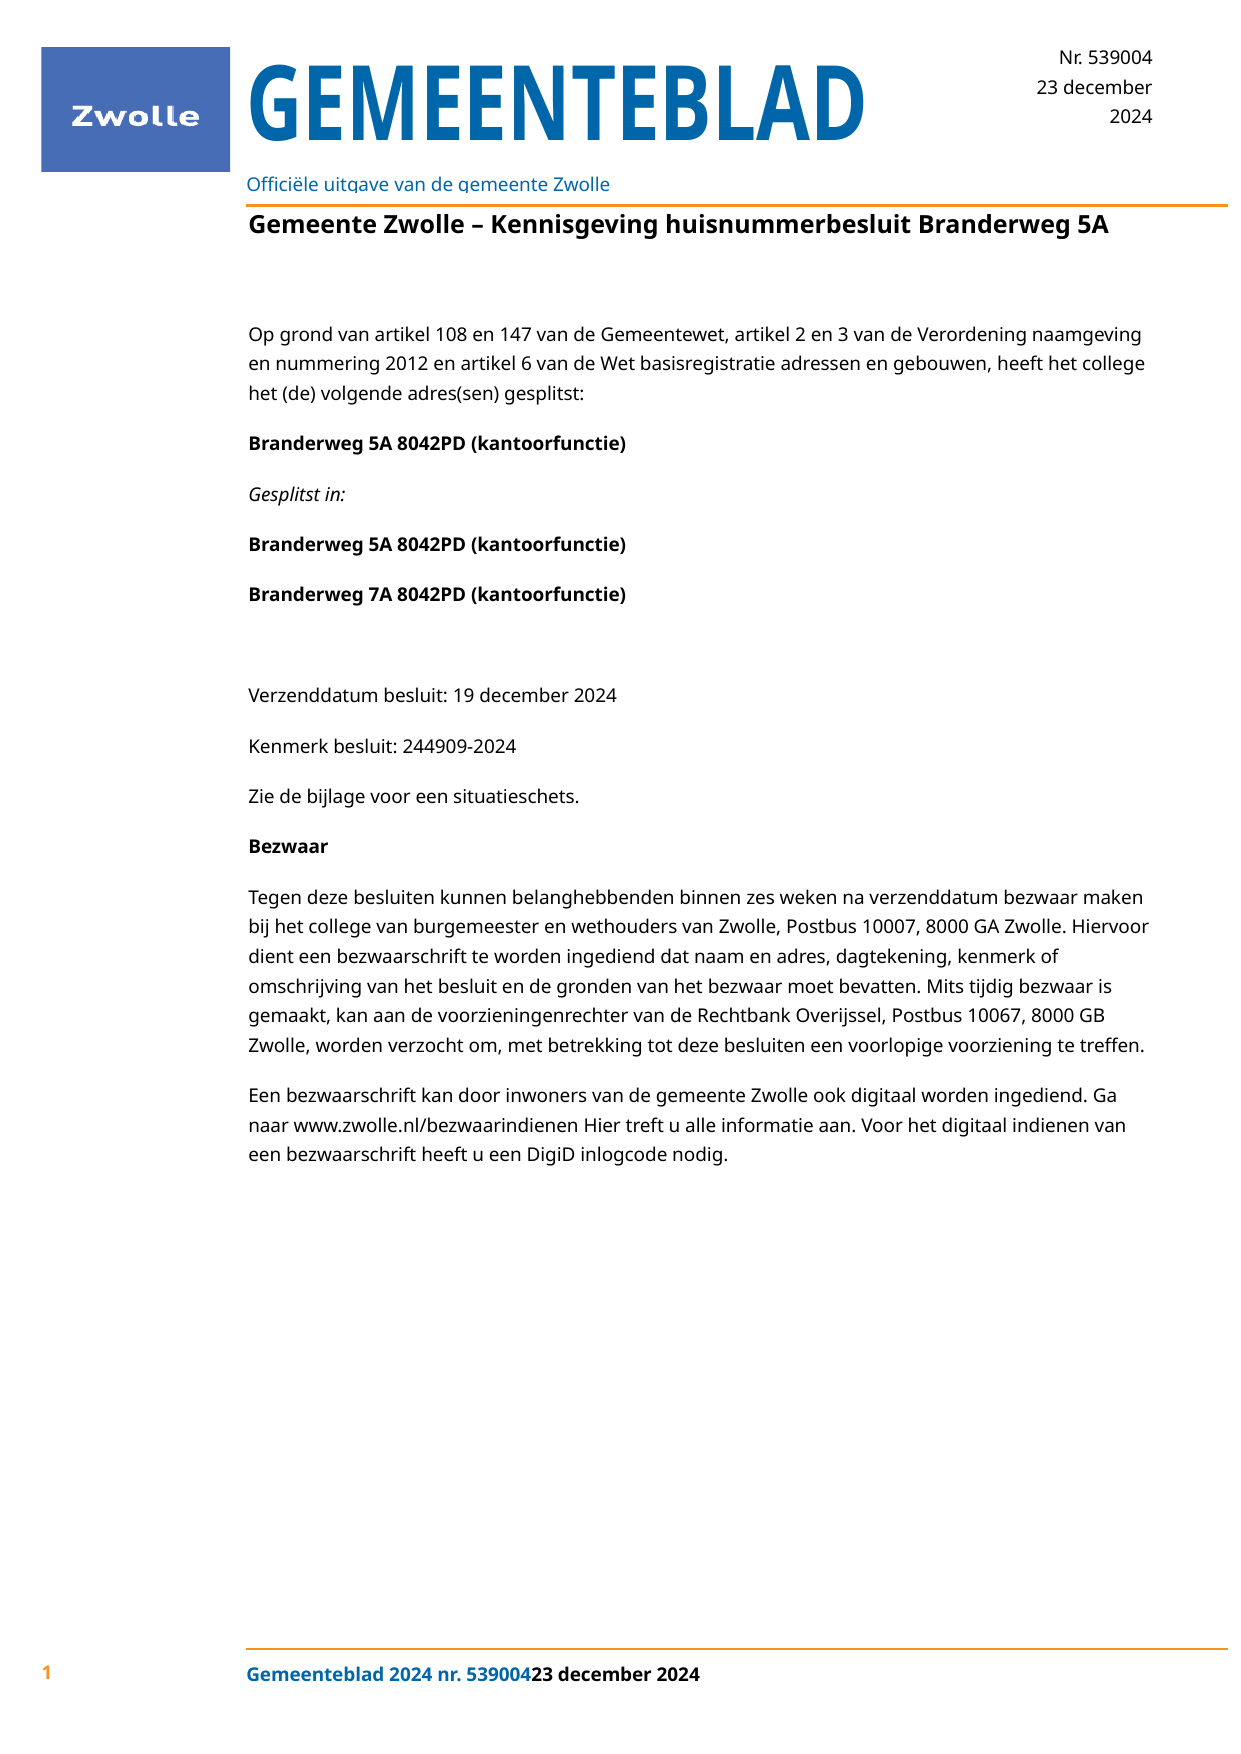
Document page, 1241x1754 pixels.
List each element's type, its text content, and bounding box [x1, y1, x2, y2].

text Branderweg 5A 8042PD (kantoorfunctie) [248, 531, 1152, 557]
text Verzenddatum besluit: 19 december 2024 [248, 682, 1152, 708]
text Branderweg 7A 8042PD (kantoorfunctie) [248, 582, 1152, 607]
text Bezwaar [248, 834, 1152, 859]
text Een bezwaarschrift kan door inwoners van de gemeente Zwolle ook digitaal worden ingediend. Ga naar www.zwolle.nl/bezwaarindienen Hier treft u alle informatie aan. Voor het digitaal indienen van een bezwaarschrift heeft u een DigiD inlogcode nodig. [248, 1082, 1152, 1167]
text Op grond van artikel 108 en 147 van de Gemeentewet, artikel 2 en 3 van de Verordening naamgeving en nummering 2012 en artikel 6 van de Wet basisregistratie adressen en gebouwen, heeft het college het (de) volgende adres(sen) gesplitst: [248, 321, 1152, 406]
text Tegen deze besluiten kunnen belanghebbenden binnen zes weken na verzenddatum bezwaar maken bij het college van burgemeester en wethouders van Zwolle, Postbus 10007, 8000 GA Zwolle. Hiervoor dient een bezwaarschrift te worden ingediend dat naam en adres, dagtekening, kenmerk of omschrijving van het besluit en de gronden van het bezwaar moet bevatten. Mits tijdig bezwaar is gemaakt, kan aan de voorzieningenrechter van de Rechtbank Overijssel, Postbus 10067, 8000 GB Zwolle, worden verzocht om, met betrekking tot deze besluiten een voorlopige voorziening te treffen. [248, 884, 1152, 1058]
text Zie de bijlage voor een situatieschets. [248, 783, 1152, 809]
text Branderweg 5A 8042PD (kantoorfunctie) [248, 430, 1152, 456]
text Gemeente Zwolle – Kennisgeving huisnummerbesluit Branderweg 5A [248, 207, 1152, 241]
picture [41, 47, 231, 172]
text Kenmerk besluit: 244909-2024 [248, 733, 1152, 758]
text Gesplitst in: [248, 481, 1152, 506]
